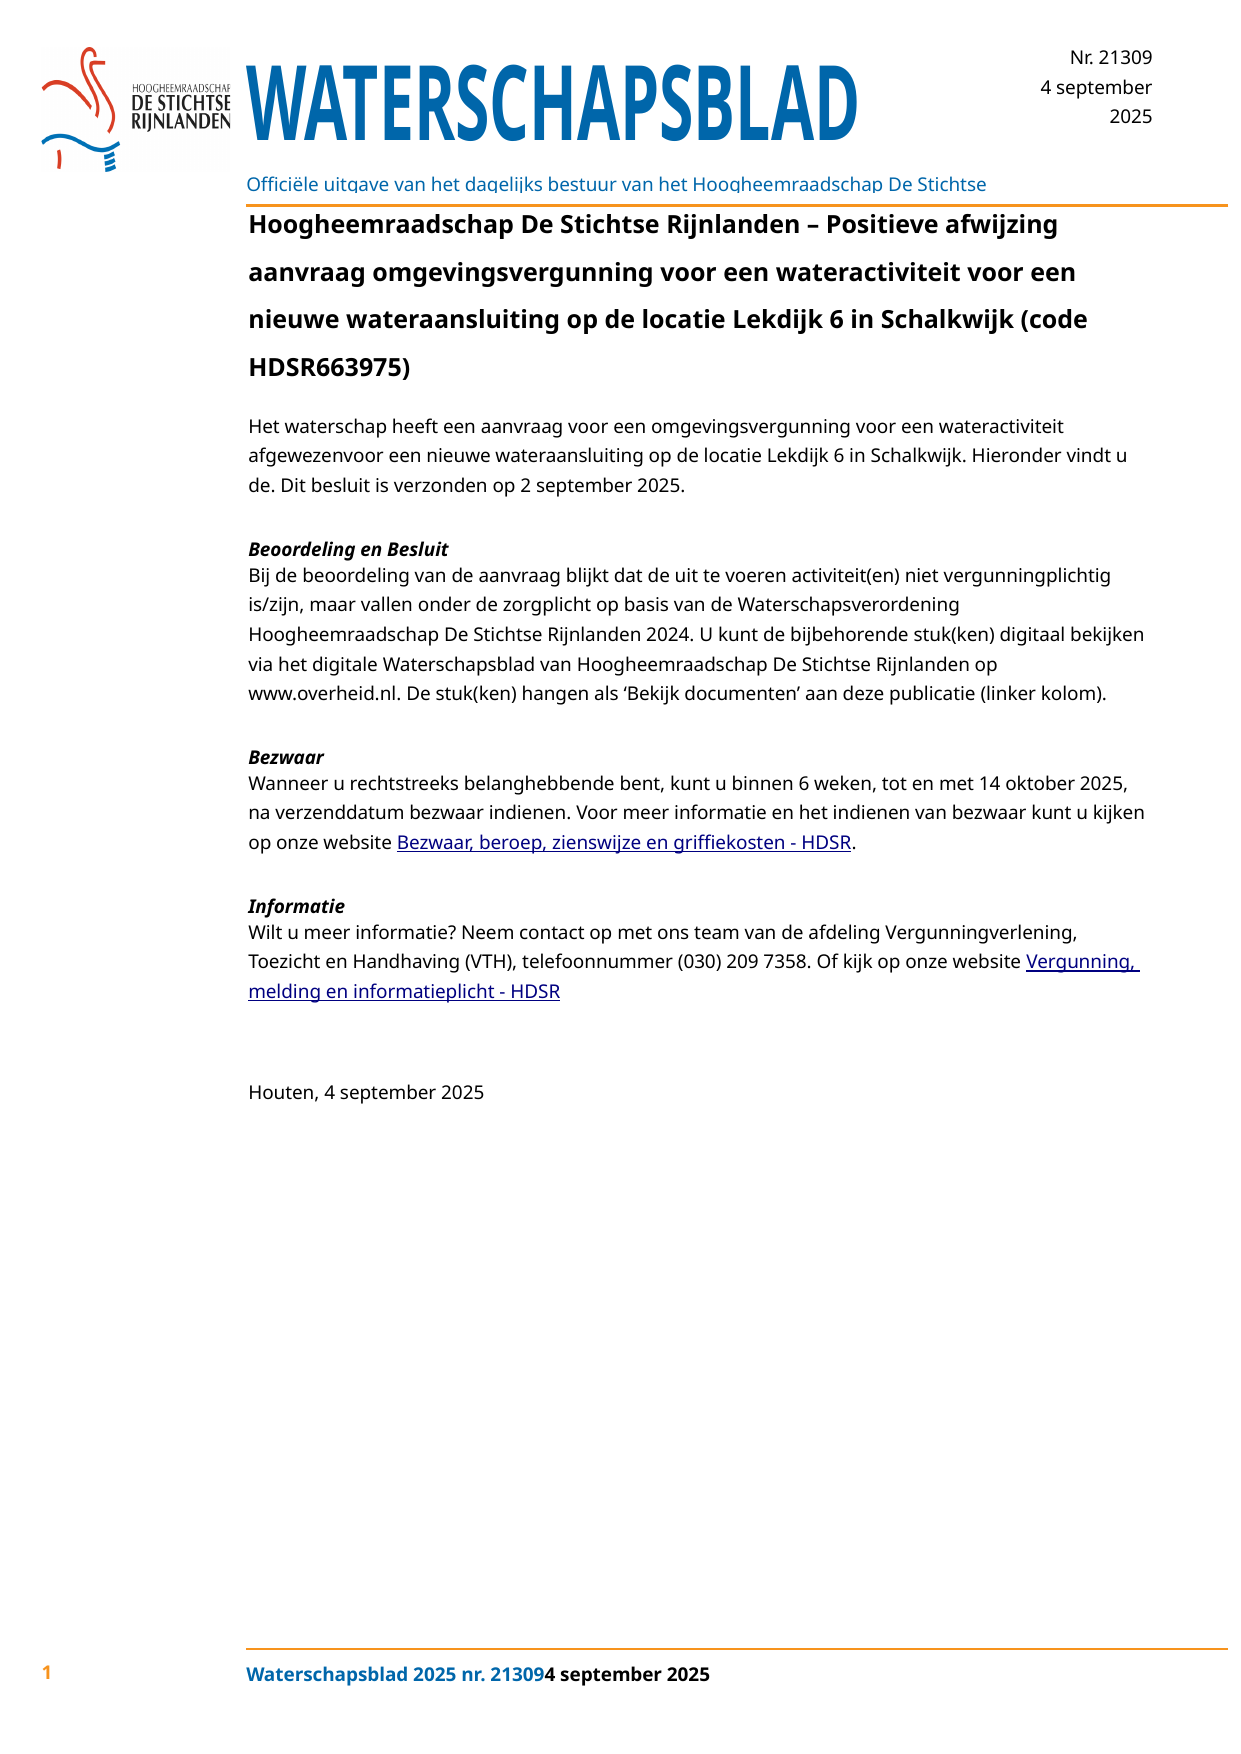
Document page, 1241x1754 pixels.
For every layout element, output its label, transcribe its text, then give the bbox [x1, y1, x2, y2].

picture [41, 47, 231, 172]
text Wanneer u rechtstreeks belanghebbende bent, kunt u binnen 6 weken, tot en met 14 oktober 2025, na verzenddatum bezwaar indienen. Voor meer informatie en het indienen van bezwaar kunt u kijken op onze website Bezwaar, beroep, zienswijze en griffiekosten - HDSR. [248, 770, 1152, 855]
text Bezwaar [248, 744, 1152, 770]
text Bij de beoordeling van de aanvraag blijkt dat de uit te voeren activiteit(en) niet vergunningplichtig is/zijn, maar vallen onder de zorgplicht op basis van de Waterschapsverordening Hoogheemraadschap De Stichtse Rijnlanden 2024. U kunt de bijbehorende stuk(ken) digitaal bekijken via het digitale Waterschapsblad van Hoogheemraadschap De Stichtse Rijnlanden op www.overheid.nl. De stuk(ken) hangen als ‘Bekijk documenten’ aan deze publicatie (linker kolom). [248, 562, 1152, 706]
text Wilt u meer informatie? Neem contact op met ons team van de afdeling Vergunningverlening, Toezicht en Handhaving (VTH), telefoonnummer (030) 209 7358. Of kijk op onze website Vergunning, melding en informatieplicht - HDSR [248, 919, 1152, 1004]
text Het waterschap heeft een aanvraag voor een omgevingsvergunning voor een wateractiviteit afgewezenvoor een nieuwe wateraansluiting op de locatie Lekdijk 6 in Schalkwijk. Hieronder vindt u de. Dit besluit is verzonden op 2 september 2025. [248, 413, 1152, 498]
text Houten, 4 september 2025 [248, 1079, 1152, 1104]
text Informatie [248, 893, 1152, 919]
text Beoordeling en Besluit [248, 536, 1152, 562]
text Hoogheemraadschap De Stichtse Rijnlanden – Positieve afwijzing aanvraag omgevingsvergunning voor een wateractiviteit voor een nieuwe wateraansluiting op de locatie Lekdijk 6 in Schalkwijk (code HDSR663975) [248, 207, 1152, 384]
